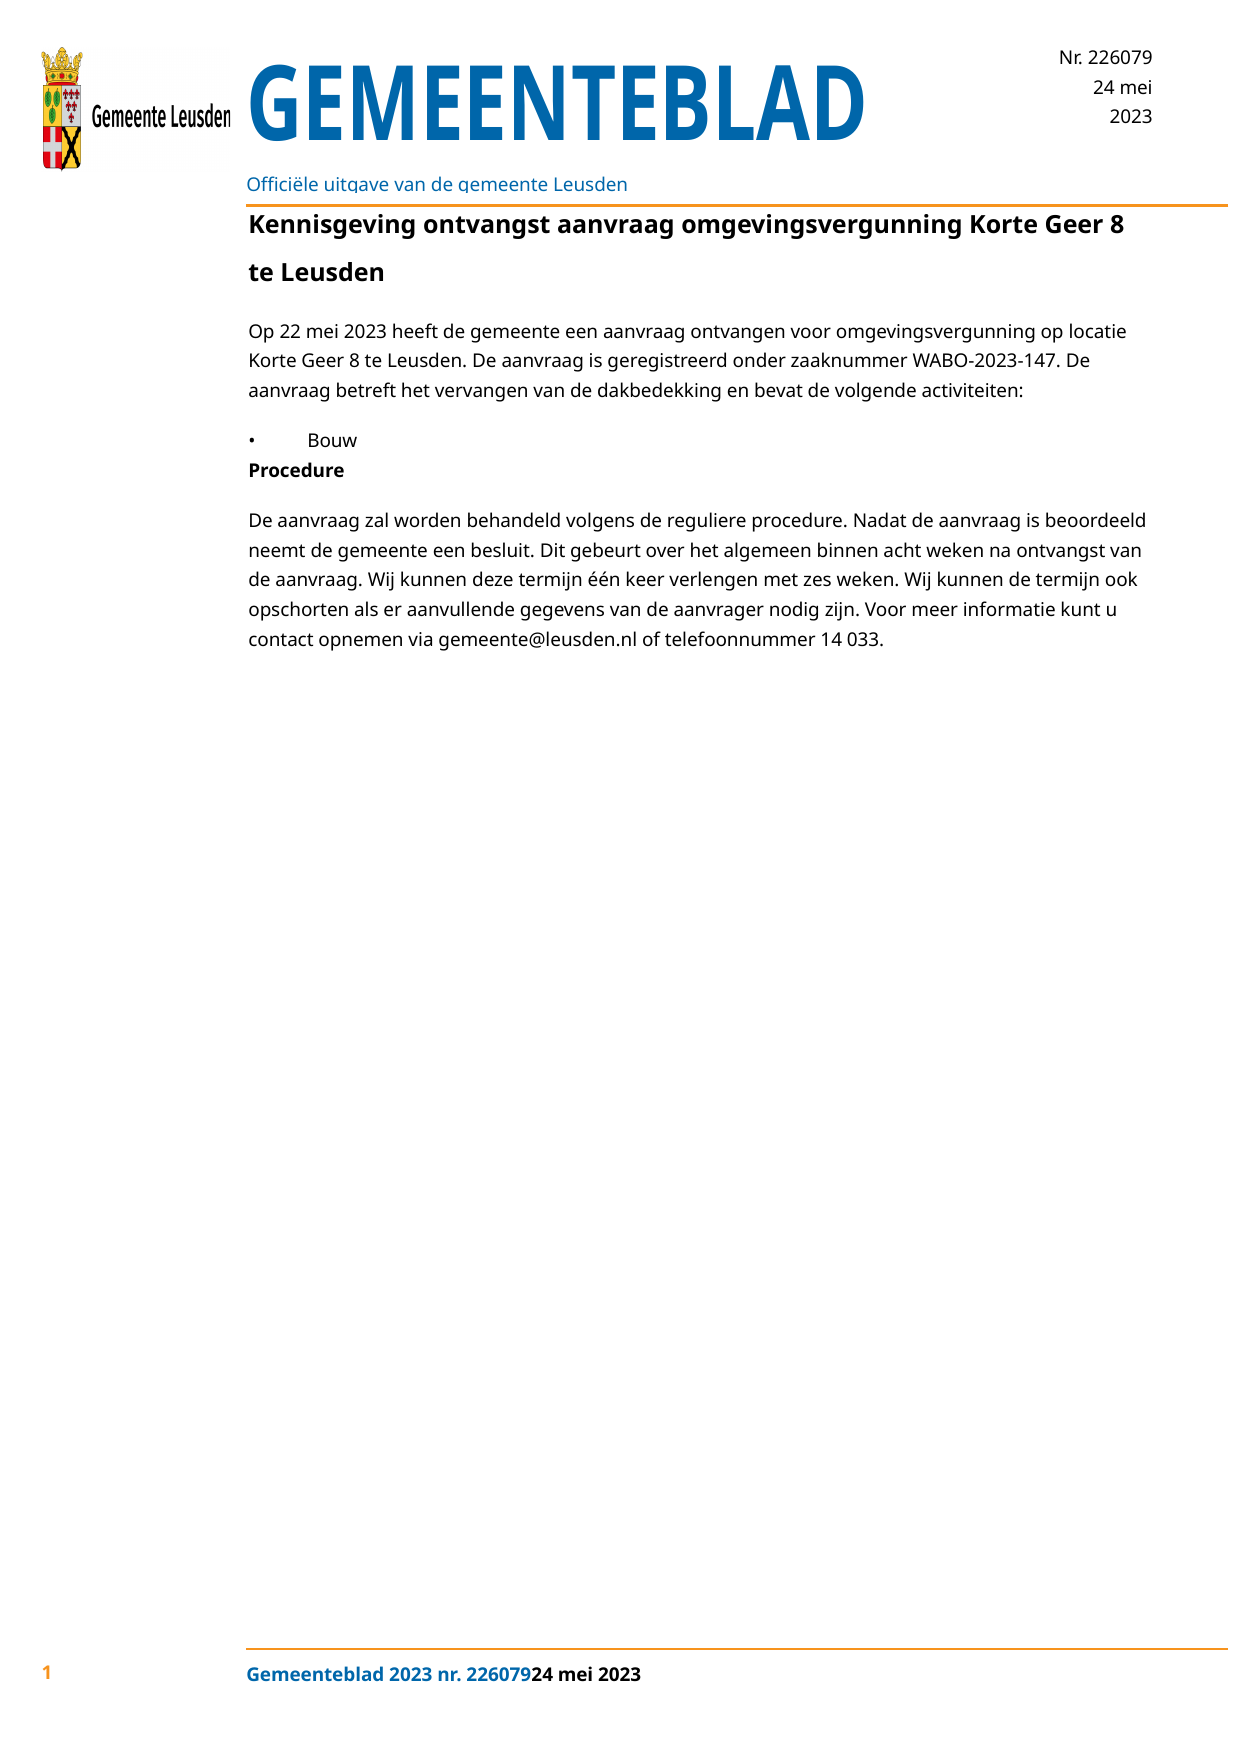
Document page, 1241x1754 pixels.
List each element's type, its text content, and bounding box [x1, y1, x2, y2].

text Procedure [248, 457, 1152, 483]
text Kennisgeving ontvangst aanvraag omgevingsvergunning Korte Geer 8 te Leusden [248, 207, 1152, 288]
list Bouw [248, 427, 1152, 453]
picture [41, 47, 231, 172]
text De aanvraag zal worden behandeld volgens de reguliere procedure. Nadat de aanvraag is beoordeeld neemt de gemeente een besluit. Dit gebeurt over het algemeen binnen acht weken na ontvangst van de aanvraag. Wij kunnen deze termijn één keer verlengen met zes weken. Wij kunnen de termijn ook opschorten als er aanvullende gegevens van de aanvrager nodig zijn. Voor meer informatie kunt u contact opnemen via gemeente@leusden.nl of telefoonnummer 14 033. [248, 507, 1152, 652]
text Op 22 mei 2023 heeft de gemeente een aanvraag ontvangen voor omgevingsvergunning op locatie Korte Geer 8 te Leusden. De aanvraag is geregistreerd onder zaaknummer WABO-2023-147. De aanvraag betreft het vervangen van de dakbedekking en bevat de volgende activiteiten: [248, 318, 1152, 403]
